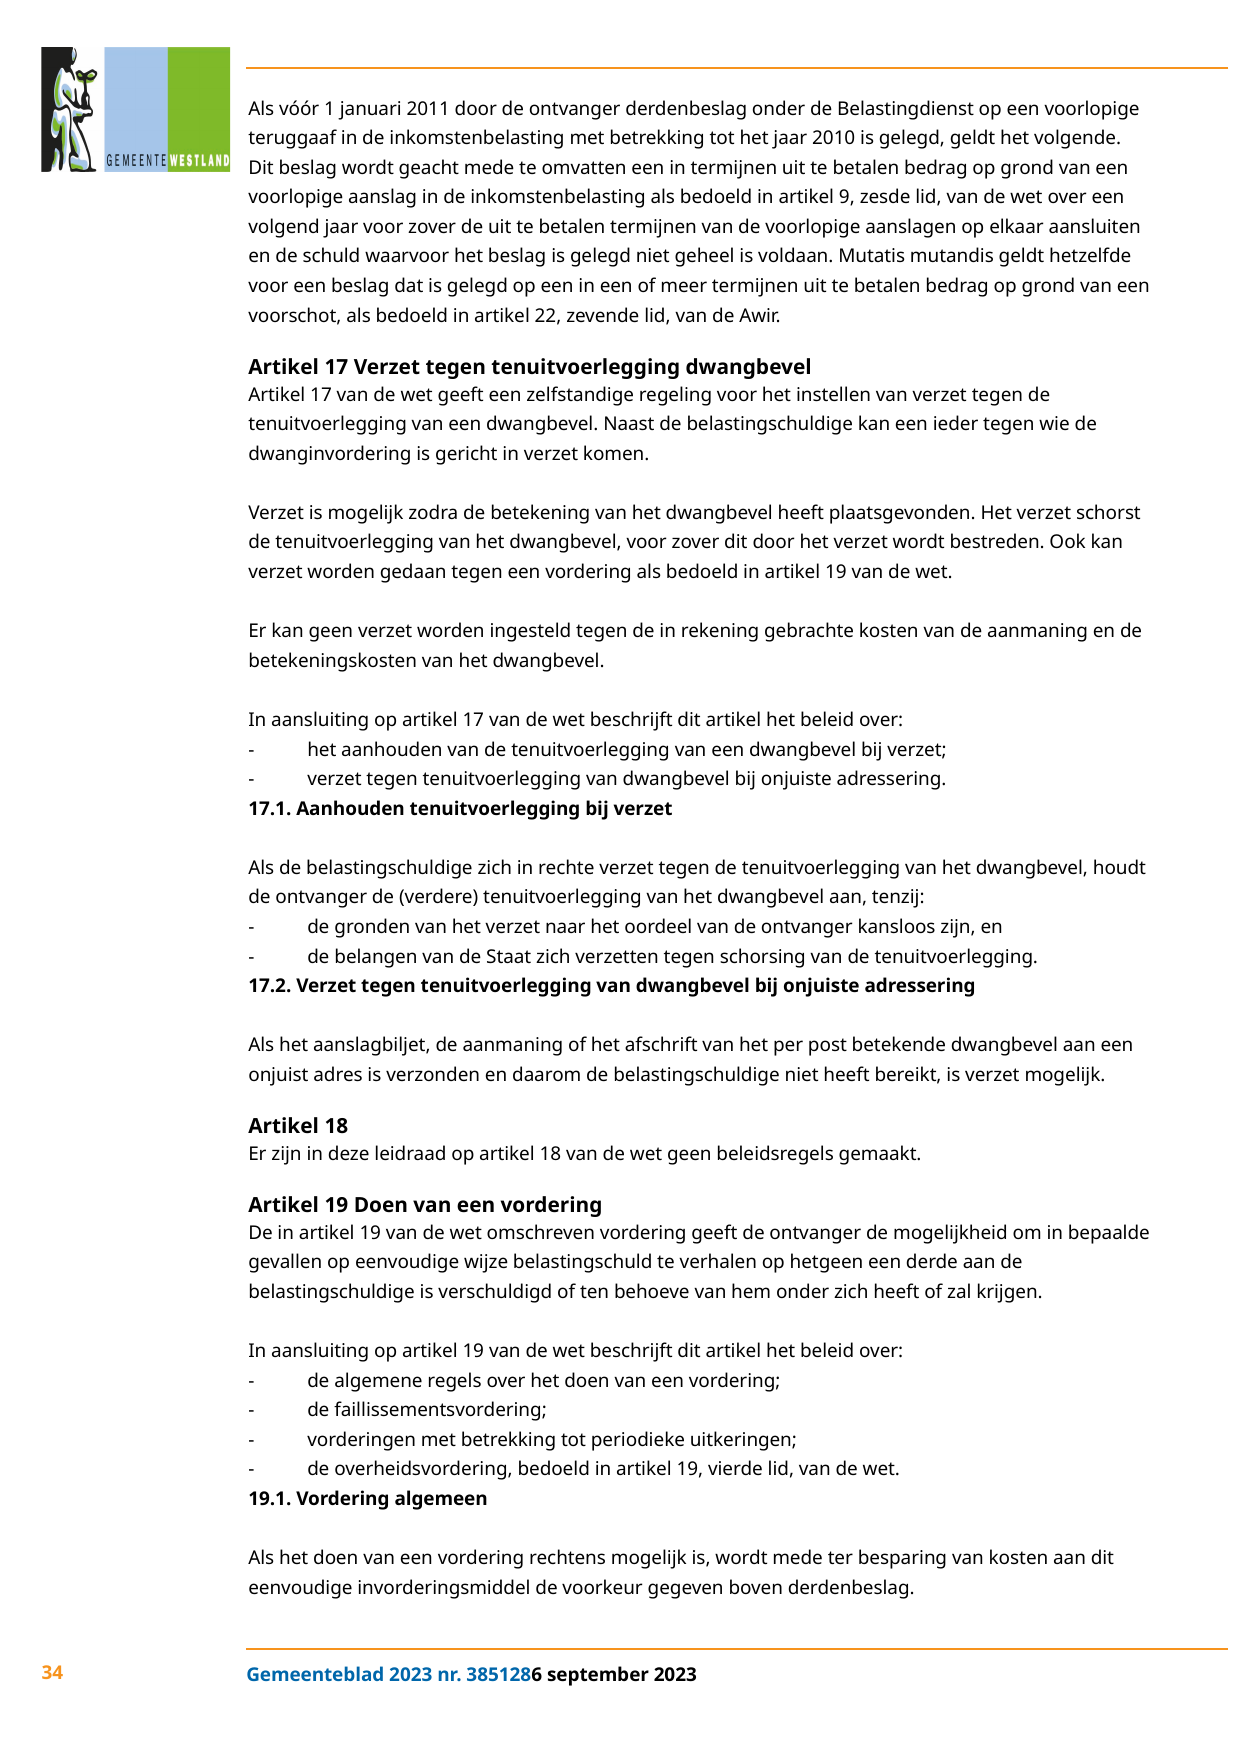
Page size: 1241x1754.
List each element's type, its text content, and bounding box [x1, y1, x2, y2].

text Als de belastingschuldige zich in rechte verzet tegen de tenuitvoerlegging van het dwangbevel, houdt de ontvanger de (verdere) tenuitvoerlegging van het dwangbevel aan, tenzij: [248, 854, 1152, 909]
text Artikel 18 [248, 1112, 1152, 1140]
list de gronden van het verzet naar het oordeel van de ontvanger kansloos zijn, en [248, 913, 1152, 939]
text Als vóór 1 januari 2011 door de ontvanger derdenbeslag onder de Belastingdienst op een voorlopige teruggaaf in de inkomstenbelasting met betrekking tot het jaar 2010 is gelegd, geldt het volgende. Dit beslag wordt geacht mede te omvatten een in termijnen uit te betalen bedrag op grond van een voorlopige aanslag in de inkomstenbelasting als bedoeld in artikel 9, zesde lid, van de wet over een volgend jaar voor zover de uit te betalen termijnen van de voorlopige aanslagen op elkaar aansluiten en de schuld waarvoor het beslag is gelegd niet geheel is voldaan. Mutatis mutandis geldt hetzelfde voor een beslag dat is gelegd op een in een of meer termijnen uit te betalen bedrag op grond van een voorschot, als bedoeld in artikel 22, zevende lid, van de Awir. [248, 95, 1152, 328]
text Als het aanslagbiljet, de aanmaning of het afschrift van het per post betekende dwangbevel aan een onjuist adres is verzonden en daarom de belastingschuldige niet heeft bereikt, is verzet mogelijk. [248, 1032, 1152, 1087]
text Artikel 17 van de wet geeft een zelfstandige regeling voor het instellen van verzet tegen de tenuitvoerlegging van een dwangbevel. Naast de belastingschuldige kan een ieder tegen wie de dwanginvordering is gericht in verzet komen. [248, 381, 1152, 466]
list de overheidsvordering, bedoeld in artikel 19, vierde lid, van de wet. [248, 1456, 1152, 1481]
text Er kan geen verzet worden ingesteld tegen de in rekening gebrachte kosten van de aanmaning en de betekeningskosten van het dwangbevel. [248, 617, 1152, 673]
text In aansluiting op artikel 19 van de wet beschrijft dit artikel het beleid over: [248, 1337, 1152, 1363]
text Als het doen van een vordering rechtens mogelijk is, wordt mede ter besparing van kosten aan dit eenvoudige invorderingsmiddel de voorkeur gegeven boven derdenbeslag. [248, 1544, 1152, 1599]
text Verzet is mogelijk zodra de betekening van het dwangbevel heeft plaatsgevonden. Het verzet schorst de tenuitvoerlegging van het dwangbevel, voor zover dit door het verzet wordt bestreden. Ook kan verzet worden gedaan tegen een vordering als bedoeld in artikel 19 van de wet. [248, 499, 1152, 584]
list de belangen van de Staat zich verzetten tegen schorsing van de tenuitvoerlegging. [248, 943, 1152, 968]
list verzet tegen tenuitvoerlegging van dwangbevel bij onjuiste adressering. [248, 765, 1152, 791]
text Artikel 17 Verzet tegen tenuitvoerlegging dwangbevel [248, 352, 1152, 381]
picture [41, 47, 231, 172]
list het aanhouden van de tenuitvoerlegging van een dwangbevel bij verzet; [248, 736, 1152, 761]
text 19.1. Vordering algemeen [248, 1485, 1152, 1511]
list vorderingen met betrekking tot periodieke uitkeringen; [248, 1426, 1152, 1452]
text Artikel 19 Doen van een vordering [248, 1190, 1152, 1219]
list de algemene regels over het doen van een vordering; [248, 1367, 1152, 1392]
text De in artikel 19 van de wet omschreven vordering geeft de ontvanger de mogelijkheid om in bepaalde gevallen op eenvoudige wijze belastingschuld te verhalen op hetgeen een derde aan de belastingschuldige is verschuldigd of ten behoeve van hem onder zich heeft of zal krijgen. [248, 1219, 1152, 1304]
text 17.1. Aanhouden tenuitvoerlegging bij verzet [248, 795, 1152, 821]
text In aansluiting op artikel 17 van de wet beschrijft dit artikel het beleid over: [248, 706, 1152, 732]
text Er zijn in deze leidraad op artikel 18 van de wet geen beleidsregels gemaakt. [248, 1140, 1152, 1166]
text 17.2. Verzet tegen tenuitvoerlegging van dwangbevel bij onjuiste adressering [248, 972, 1152, 998]
list de faillissementsvordering; [248, 1396, 1152, 1422]
